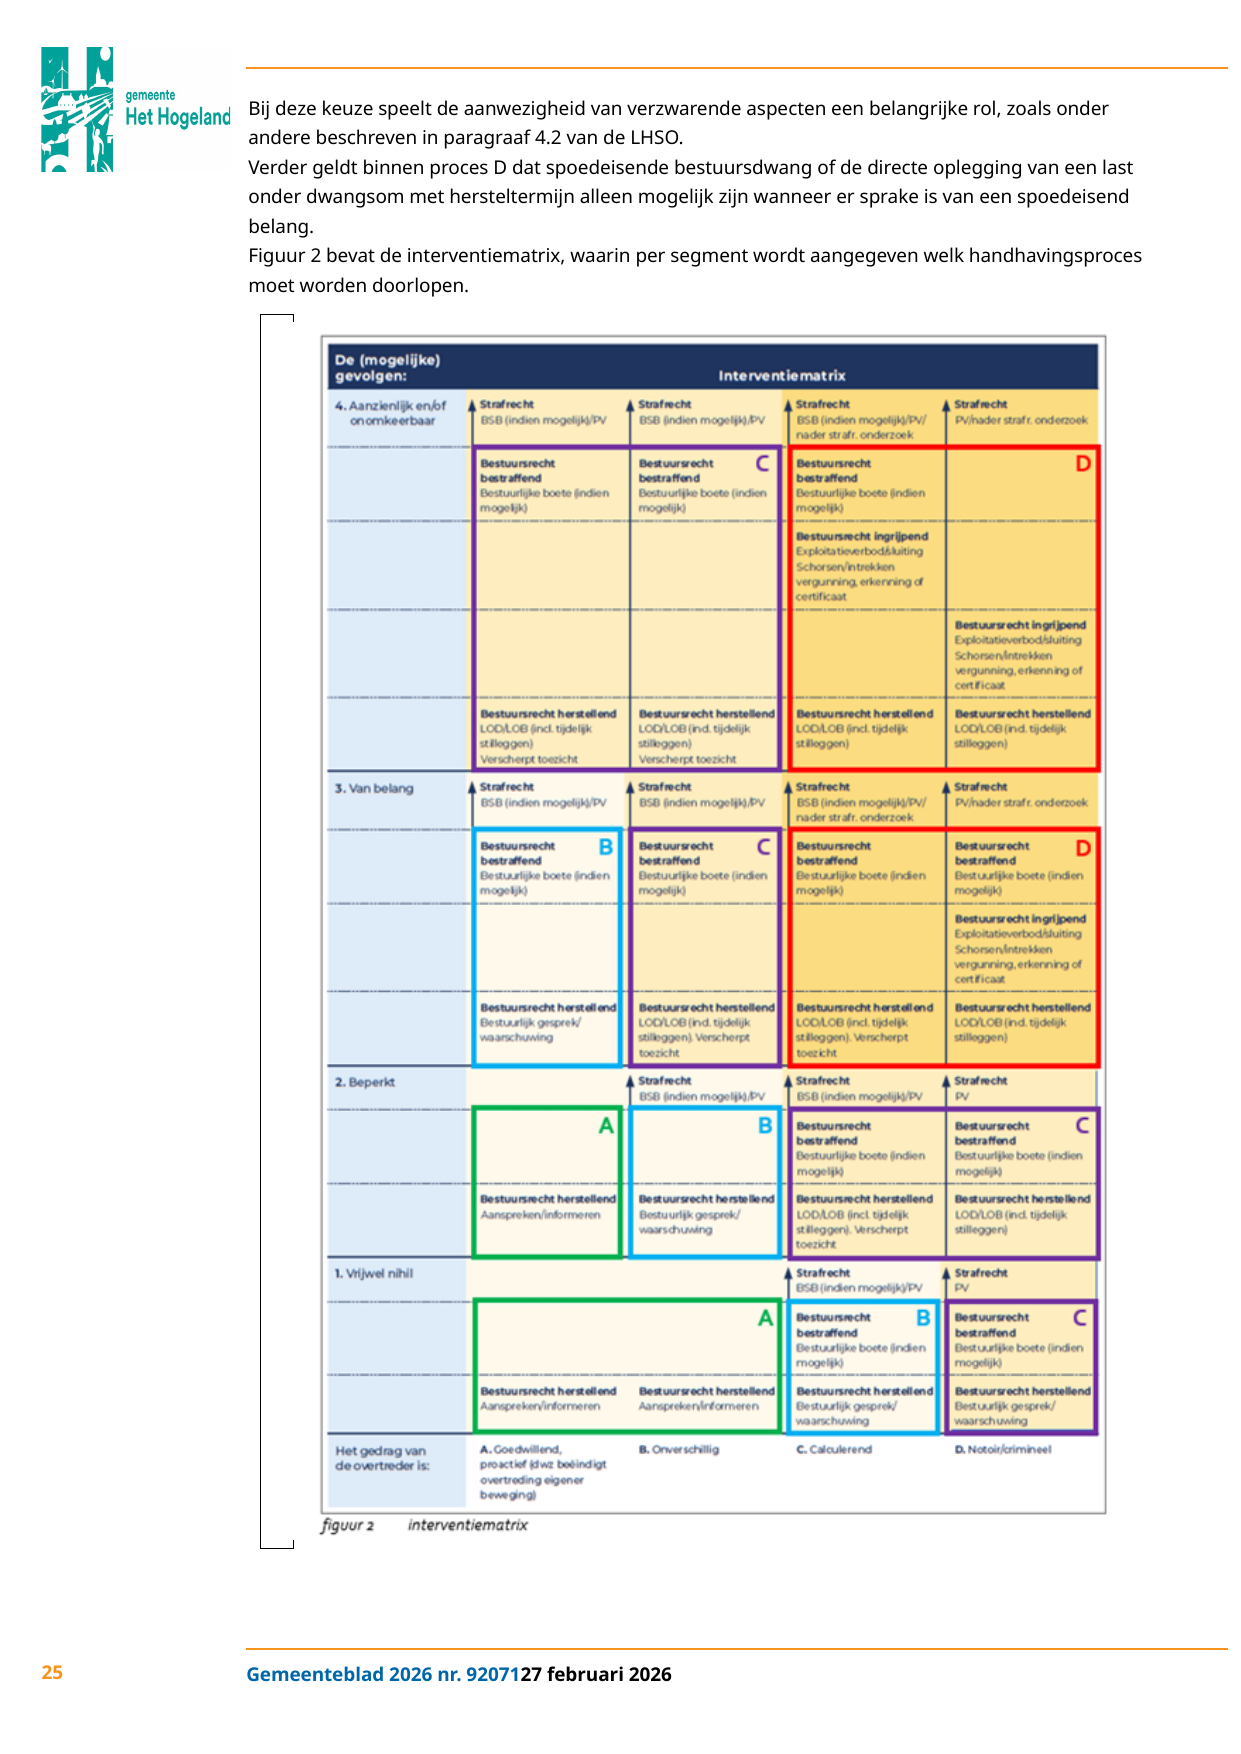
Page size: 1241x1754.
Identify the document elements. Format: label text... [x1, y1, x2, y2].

picture [41, 47, 231, 172]
text Verder geldt binnen proces D dat spoedeisende bestuursdwang of de directe oplegging van een last onder dwangsom met hersteltermijn alleen mogelijk zijn wanneer er sprake is van een spoedeisend belang. [248, 154, 1152, 239]
text Figuur 2 bevat de interventiematrix, waarin per segment wordt aangegeven welk handhavingsproces moet worden doorlopen. [248, 243, 1152, 298]
text Bij deze keuze speelt de aanwezigheid van verzwarende aspecten een belangrijke rol, zoals onder andere beschreven in paragraaf 4.2 van de LHSO. [248, 95, 1152, 150]
picture [268, 322, 1173, 1540]
